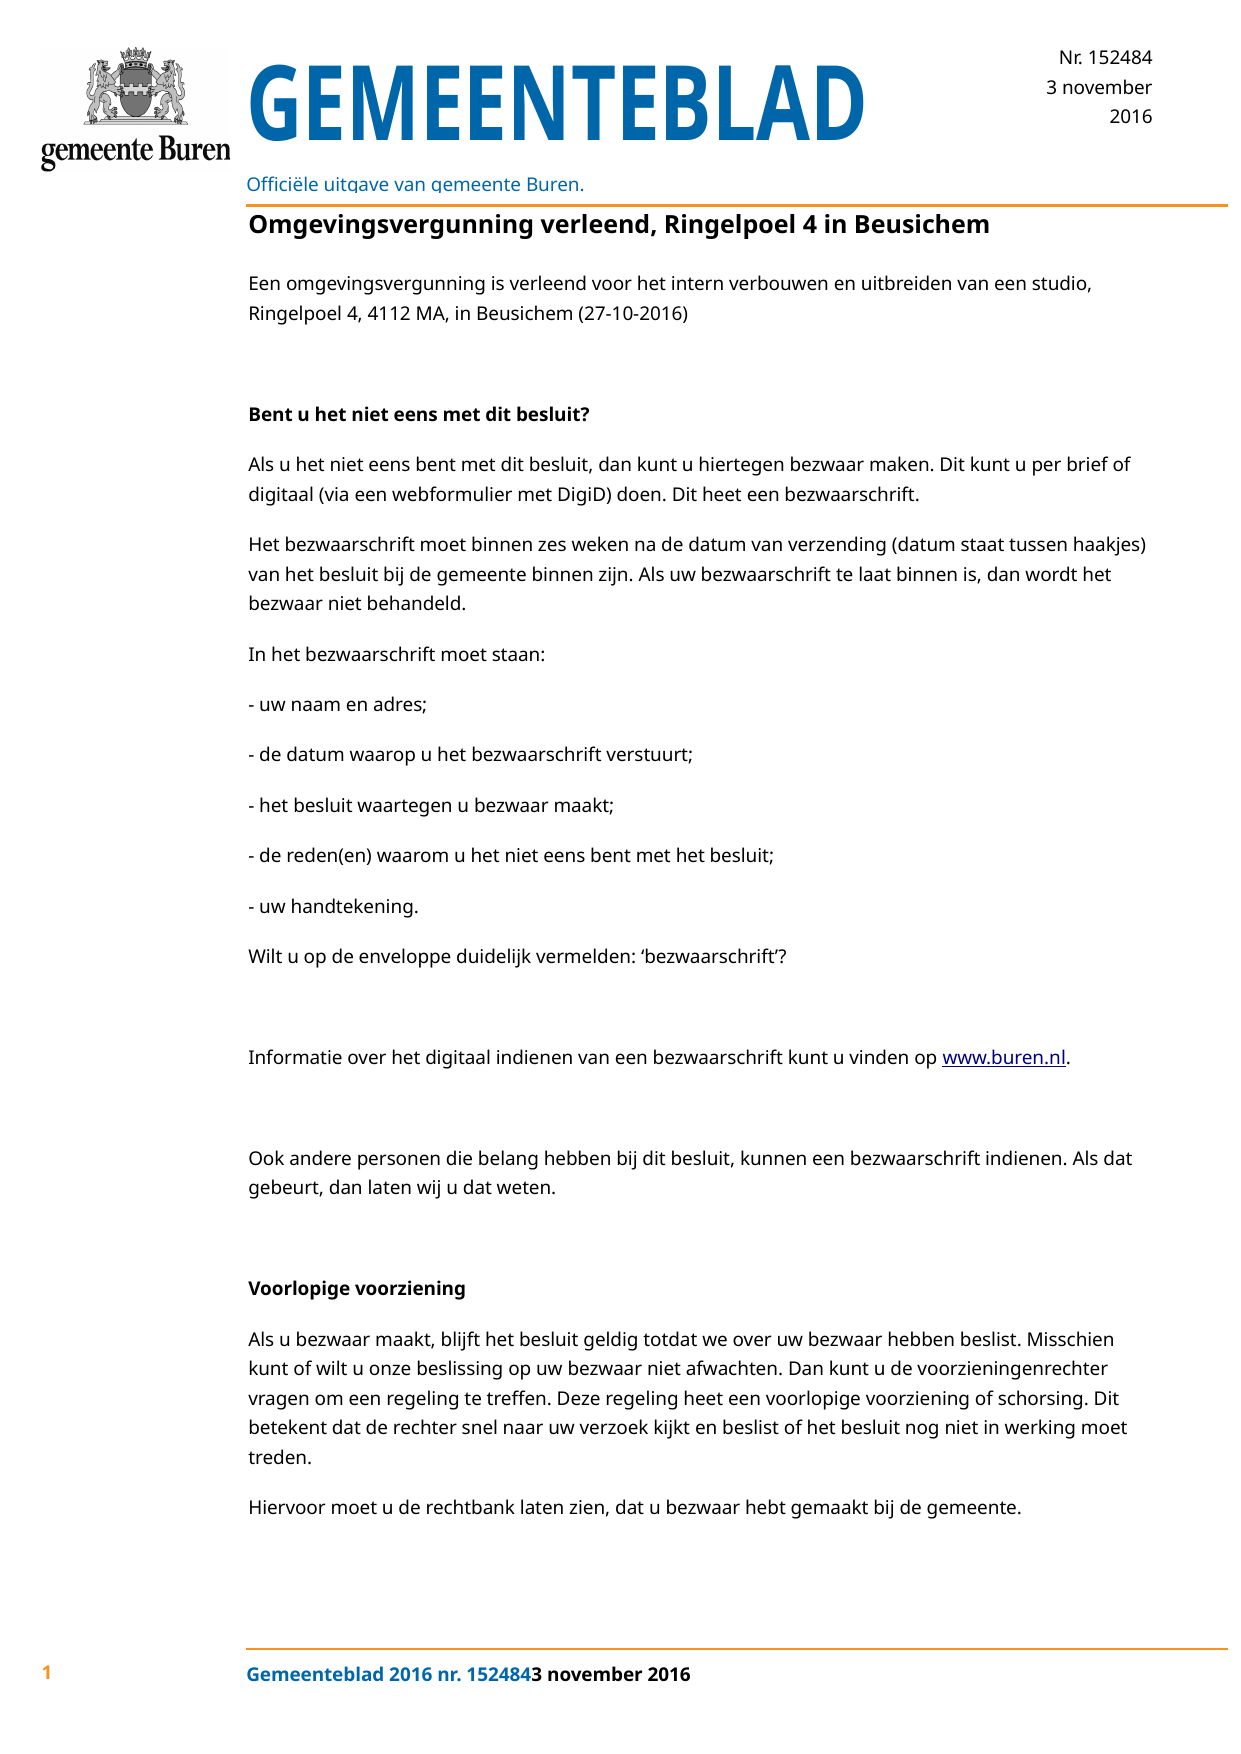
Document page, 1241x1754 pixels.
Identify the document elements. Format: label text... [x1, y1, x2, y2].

text In het bezwaarschrift moet staan: [248, 641, 1152, 666]
text Omgevingsvergunning verleend, Ringelpoel 4 in Beusichem [248, 207, 1152, 241]
text - de reden(en) waarom u het niet eens bent met het besluit; [248, 842, 1152, 868]
text Als u het niet eens bent met dit besluit, dan kunt u hiertegen bezwaar maken. Dit kunt u per brief of digitaal (via een webformulier met DigiD) doen. Dit heet een bezwaarschrift. [248, 451, 1152, 506]
text - uw naam en adres; [248, 691, 1152, 717]
picture [41, 47, 231, 172]
text Bent u het niet eens met dit besluit? [248, 401, 1152, 426]
text - de datum waarop u het bezwaarschrift verstuurt; [248, 742, 1152, 767]
text - uw handtekening. [248, 893, 1152, 918]
text Voorlopige voorziening [248, 1275, 1152, 1301]
text Een omgevingsvergunning is verleend voor het intern verbouwen en uitbreiden van een studio, Ringelpoel 4, 4112 MA, in Beusichem (27-10-2016) [248, 270, 1152, 326]
text Wilt u op de enveloppe duidelijk vermelden: ‘bezwaarschrift’? [248, 943, 1152, 969]
text Ook andere personen die belang hebben bij dit besluit, kunnen een bezwaarschrift indienen. Als dat gebeurt, dan laten wij u dat weten. [248, 1145, 1152, 1200]
text - het besluit waartegen u bezwaar maakt; [248, 792, 1152, 818]
text Als u bezwaar maakt, blijft het besluit geldig totdat we over uw bezwaar hebben beslist. Misschien kunt of wilt u onze beslissing op uw bezwaar niet afwachten. Dan kunt u de voorzieningenrechter vragen om een regeling te treffen. Deze regeling heet een voorlopige voorziening of schorsing. Dit betekent dat de rechter snel naar uw verzoek kijkt en beslist of het besluit nog niet in werking moet treden. [248, 1326, 1152, 1470]
text Informatie over het digitaal indienen van een bezwaarschrift kunt u vinden op www.buren.nl. [248, 1044, 1152, 1070]
text Het bezwaarschrift moet binnen zes weken na de datum van verzending (datum staat tussen haakjes) van het besluit bij de gemeente binnen zijn. Als uw bezwaarschrift te laat binnen is, dan wordt het bezwaar niet behandeld. [248, 531, 1152, 616]
text Hiervoor moet u de rechtbank laten zien, dat u bezwaar hebt gemaakt bij de gemeente. [248, 1494, 1152, 1520]
